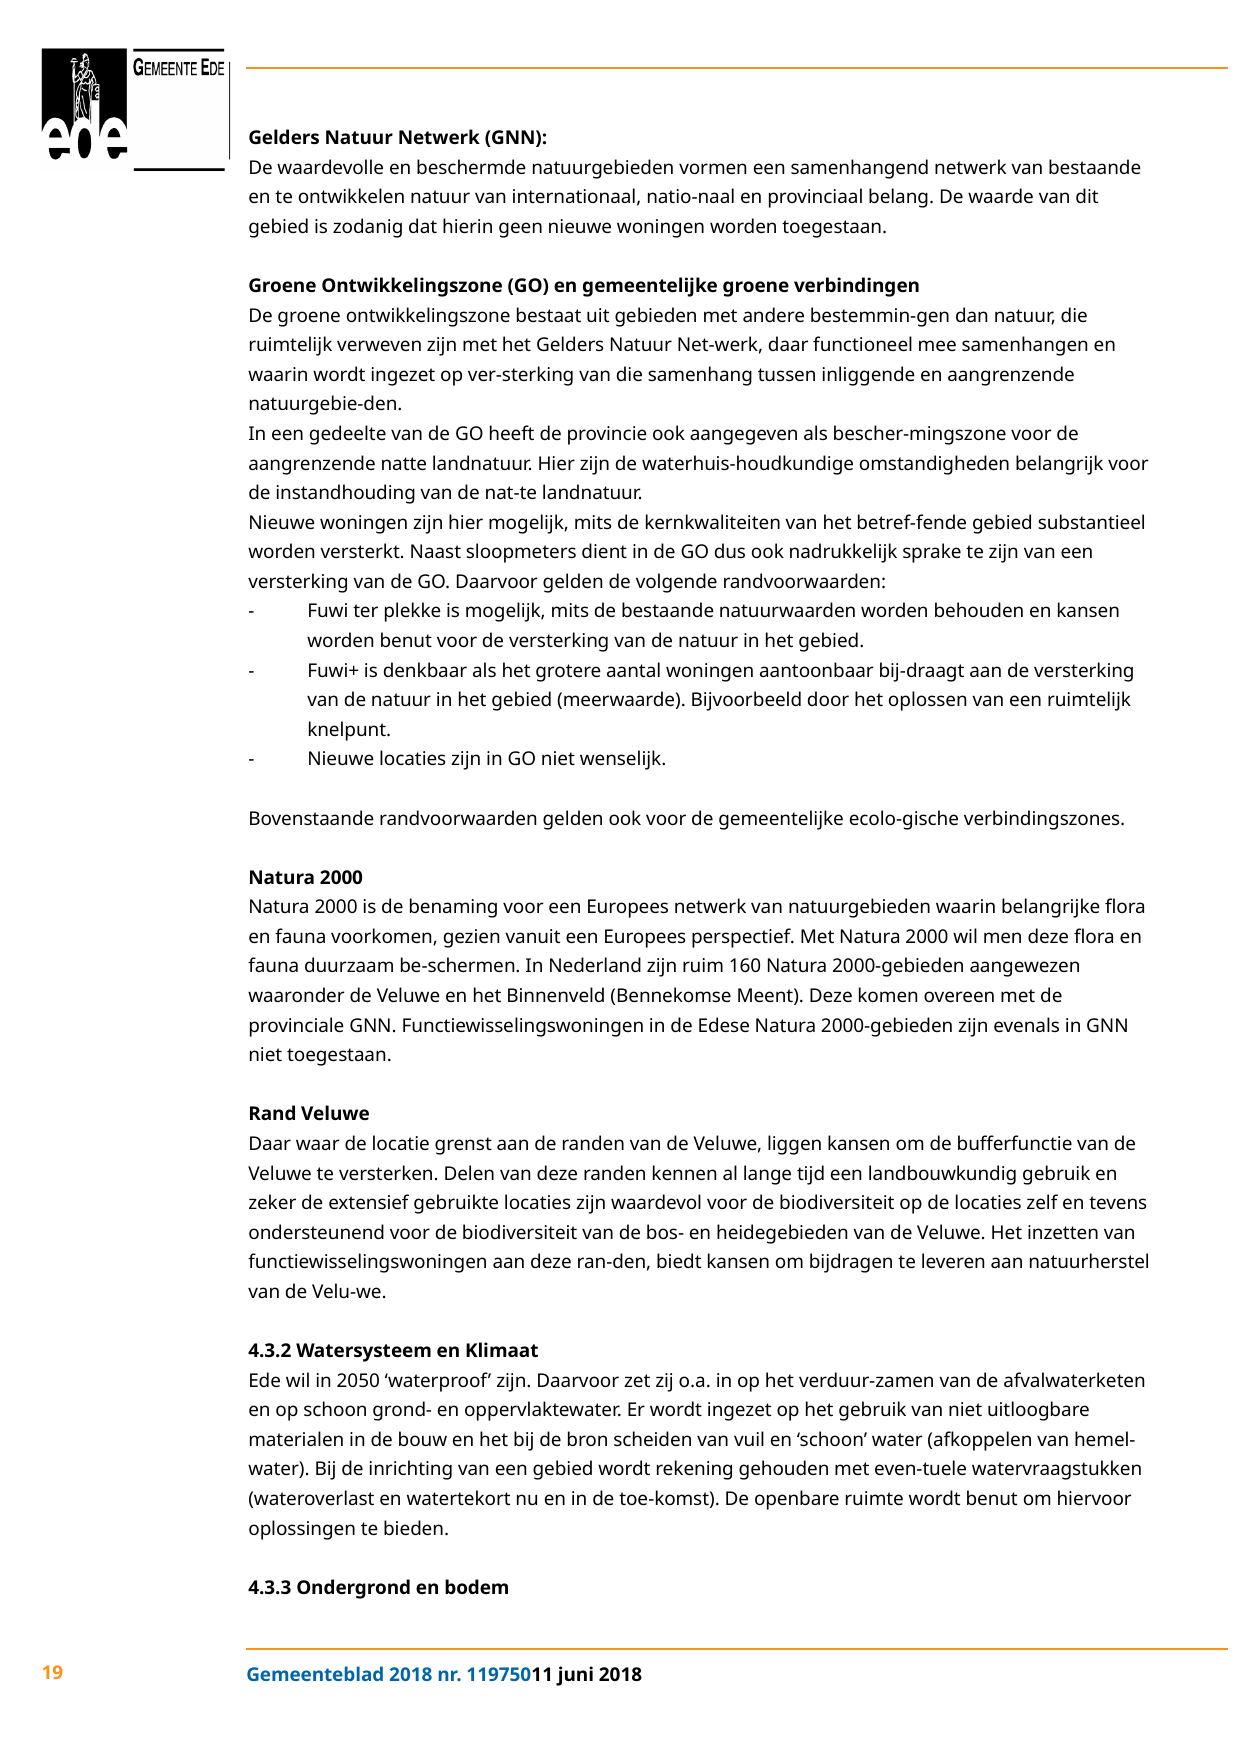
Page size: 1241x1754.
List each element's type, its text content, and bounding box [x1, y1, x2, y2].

text Nieuwe woningen zijn hier mogelijk, mits de kernkwaliteiten van het betref-fende gebied substantieel worden versterkt. Naast sloopmeters dient in de GO dus ook nadrukkelijk sprake te zijn van een versterking van de GO. Daarvoor gelden de volgende randvoorwaarden: [248, 509, 1152, 594]
text Bovenstaande randvoorwaarden gelden ook voor de gemeentelijke ecolo-gische verbindingszones. [248, 805, 1152, 831]
text Daar waar de locatie grenst aan de randen van de Veluwe, liggen kansen om de bufferfunctie van de Veluwe te versterken. Delen van deze randen kennen al lange tijd een landbouwkundig gebruik en zeker de extensief gebruikte locaties zijn waardevol voor de biodiversiteit op de locaties zelf en tevens ondersteunend voor de biodiversiteit van de bos- en heidegebieden van de Veluwe. Het inzetten van functiewisselingswoningen aan deze ran-den, biedt kansen om bijdragen te leveren aan natuurherstel van de Velu-we. [248, 1130, 1152, 1304]
text Groene Ontwikkelingszone (GO) en gemeentelijke groene verbindingen [248, 272, 1152, 298]
text Rand Veluwe [248, 1101, 1152, 1126]
text Gelders Natuur Netwerk (GNN): [248, 124, 1152, 150]
picture [41, 47, 231, 172]
list Fuwi+ is denkbaar als het grotere aantal woningen aantoonbaar bij-draagt aan de versterking van de natuur in het gebied (meerwaarde). Bijvoorbeeld door het oplossen van een ruimtelijk knelpunt. [248, 657, 1152, 742]
text 4.3.2 Watersysteem en Klimaat [248, 1337, 1152, 1363]
text Natura 2000 is de benaming voor een Europees netwerk van natuurgebieden waarin belangrijke flora en fauna voorkomen, gezien vanuit een Europees perspectief. Met Natura 2000 wil men deze flora en fauna duurzaam be-schermen. In Nederland zijn ruim 160 Natura 2000-gebieden aangewezen waaronder de Veluwe en het Binnenveld (Bennekomse Meent). Deze komen overeen met de provinciale GNN. Functiewisselingswoningen in de Edese Natura 2000-gebieden zijn evenals in GNN niet toegestaan. [248, 893, 1152, 1067]
list Nieuwe locaties zijn in GO niet wenselijk. [248, 746, 1152, 771]
text 4.3.3 Ondergrond en bodem [248, 1574, 1152, 1600]
text Ede wil in 2050 ‘waterproof’ zijn. Daarvoor zet zij o.a. in op het verduur-zamen van de afvalwaterketen en op schoon grond- en oppervlaktewater. Er wordt ingezet op het gebruik van niet uitloogbare materialen in de bouw en het bij de bron scheiden van vuil en ‘schoon’ water (afkoppelen van hemel-water). Bij de inrichting van een gebied wordt rekening gehouden met even-tuele watervraagstukken (wateroverlast en watertekort nu en in de toe-komst). De openbare ruimte wordt benut om hiervoor oplossingen te bieden. [248, 1367, 1152, 1541]
text De waardevolle en beschermde natuurgebieden vormen een samenhangend netwerk van bestaande en te ontwikkelen natuur van internationaal, natio-naal en provinciaal belang. De waarde van dit gebied is zodanig dat hierin geen nieuwe woningen worden toegestaan. [248, 154, 1152, 239]
text In een gedeelte van de GO heeft de provincie ook aangegeven als bescher-mingszone voor de aangrenzende natte landnatuur. Hier zijn de waterhuis-houdkundige omstandigheden belangrijk voor de instandhouding van de nat-te landnatuur. [248, 420, 1152, 505]
text De groene ontwikkelingszone bestaat uit gebieden met andere bestemmin-gen dan natuur, die ruimtelijk verweven zijn met het Gelders Natuur Net-werk, daar functioneel mee samenhangen en waarin wordt ingezet op ver-sterking van die samenhang tussen inliggende en aangrenzende natuurgebie-den. [248, 302, 1152, 416]
text Natura 2000 [248, 864, 1152, 890]
list Fuwi ter plekke is mogelijk, mits de bestaande natuurwaarden worden behouden en kansen worden benut voor de versterking van de natuur in het gebied. [248, 598, 1152, 653]
